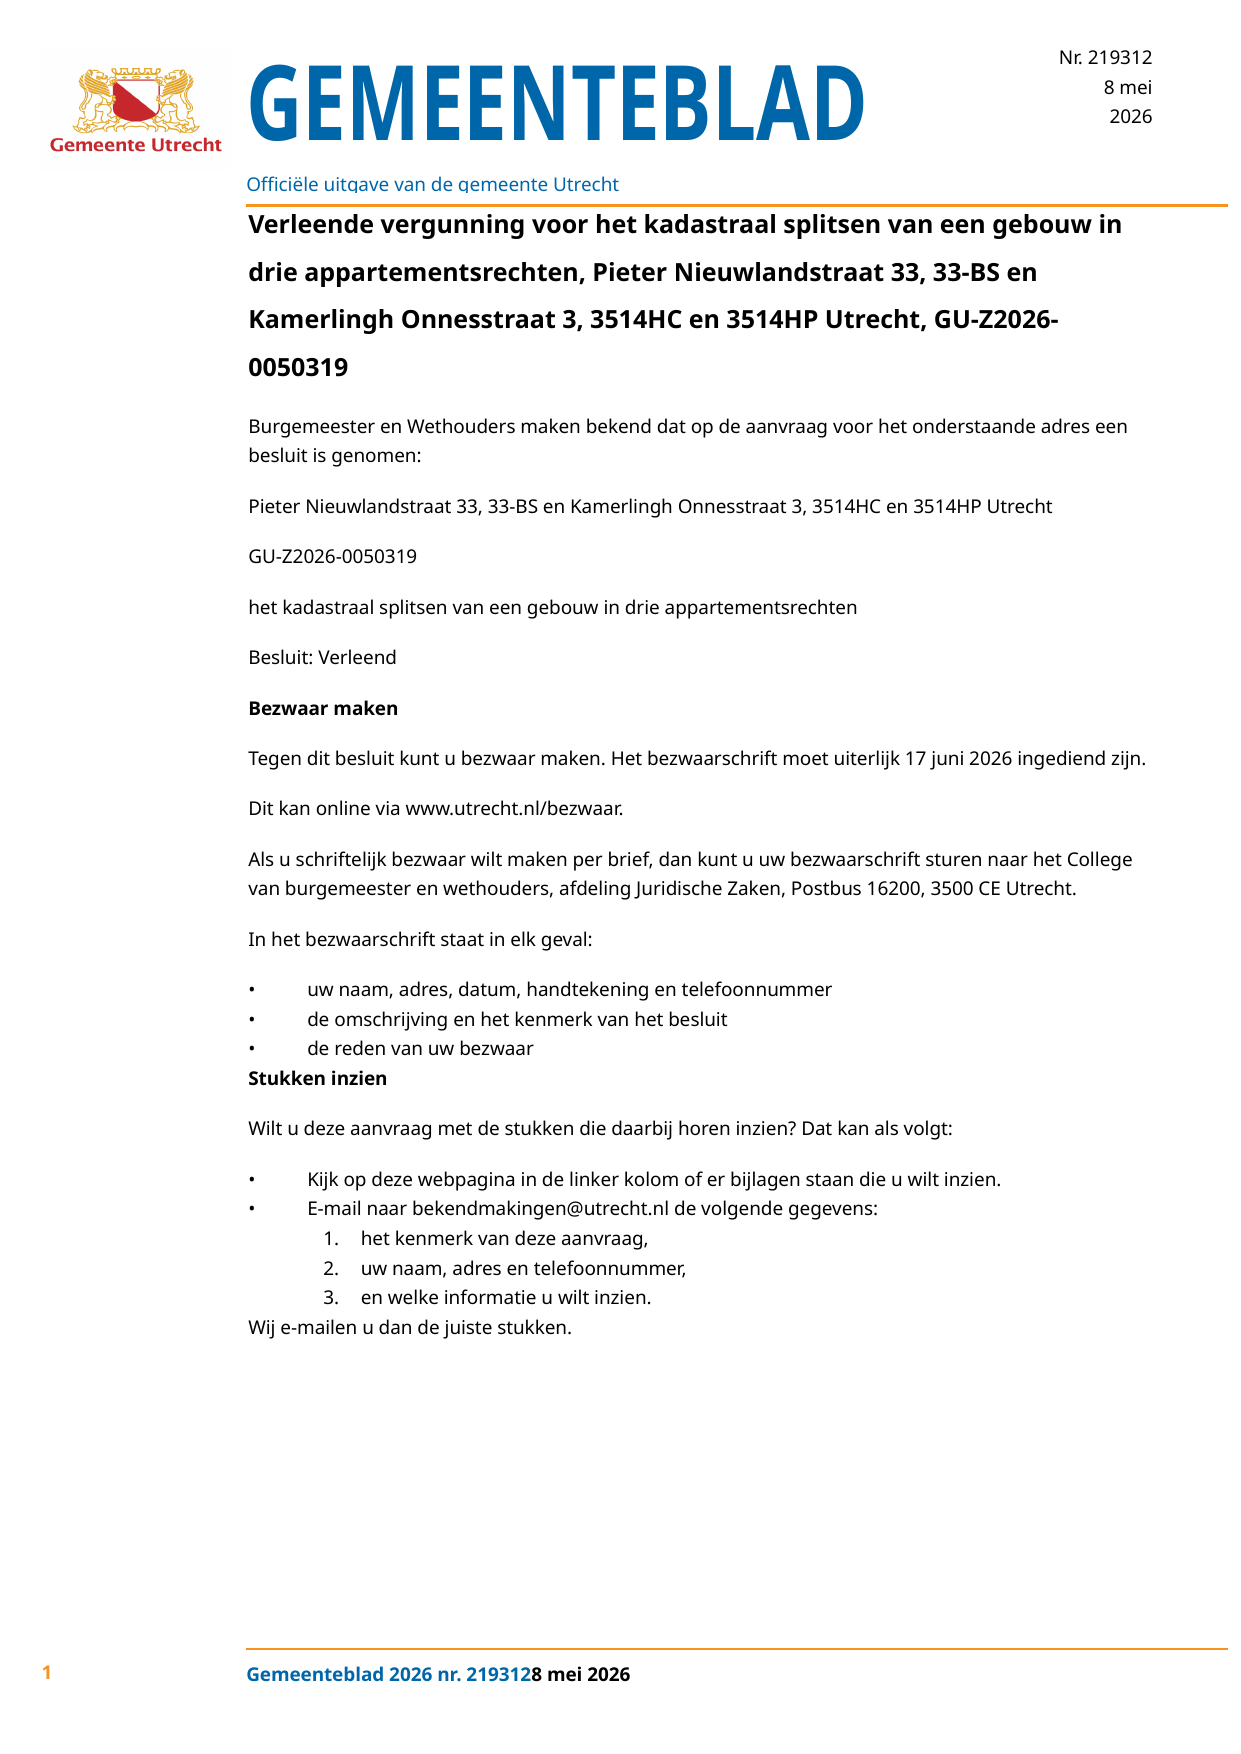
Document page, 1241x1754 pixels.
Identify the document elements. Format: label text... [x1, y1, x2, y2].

text Besluit: Verleend [248, 644, 1152, 670]
list Kijk op deze webpagina in de linker kolom of er bijlagen staan die u wilt inzien. [248, 1166, 1152, 1192]
list uw naam, adres, datum, handtekening en telefoonnummer [248, 976, 1152, 1002]
text Stukken inzien [248, 1065, 1152, 1091]
text Dit kan online via www.utrecht.nl/bezwaar. [248, 796, 1152, 821]
text Wij e-mailen u dan de juiste stukken. [248, 1314, 1152, 1340]
list de omschrijving en het kenmerk van het besluit [248, 1006, 1152, 1032]
list het kenmerk van deze aanvraag, [323, 1225, 1152, 1251]
text Pieter Nieuwlandstraat 33, 33-BS en Kamerlingh Onnesstraat 3, 3514HC en 3514HP Utrecht [248, 493, 1152, 519]
text Verleende vergunning voor het kadastraal splitsen van een gebouw in drie appartementsrechten, Pieter Nieuwlandstraat 33, 33-BS en Kamerlingh Onnesstraat 3, 3514HC en 3514HP Utrecht, GU-Z2026-0050319 [248, 207, 1152, 384]
list de reden van uw bezwaar [248, 1036, 1152, 1061]
text In het bezwaarschrift staat in elk geval: [248, 926, 1152, 952]
text Wilt u deze aanvraag met de stukken die daarbij horen inzien? Dat kan als volgt: [248, 1116, 1152, 1141]
text Tegen dit besluit kunt u bezwaar maken. Het bezwaarschrift moet uiterlijk 17 juni 2026 ingediend zijn. [248, 745, 1152, 771]
text Bezwaar maken [248, 695, 1152, 721]
text het kadastraal splitsen van een gebouw in drie appartementsrechten [248, 594, 1152, 620]
picture [41, 47, 231, 172]
text GU-Z2026-0050319 [248, 543, 1152, 569]
list E-mail naar bekendmakingen@utrecht.nl de volgende gegevens: [248, 1196, 1152, 1221]
list en welke informatie u wilt inzien. [323, 1284, 1152, 1310]
text Als u schriftelijk bezwaar wilt maken per brief, dan kunt u uw bezwaarschrift sturen naar het College van burgemeester en wethouders, afdeling Juridische Zaken, Postbus 16200, 3500 CE Utrecht. [248, 846, 1152, 901]
list uw naam, adres en telefoonnummer, [323, 1255, 1152, 1281]
text Burgemeester en Wethouders maken bekend dat op de aanvraag voor het onderstaande adres een besluit is genomen: [248, 413, 1152, 468]
